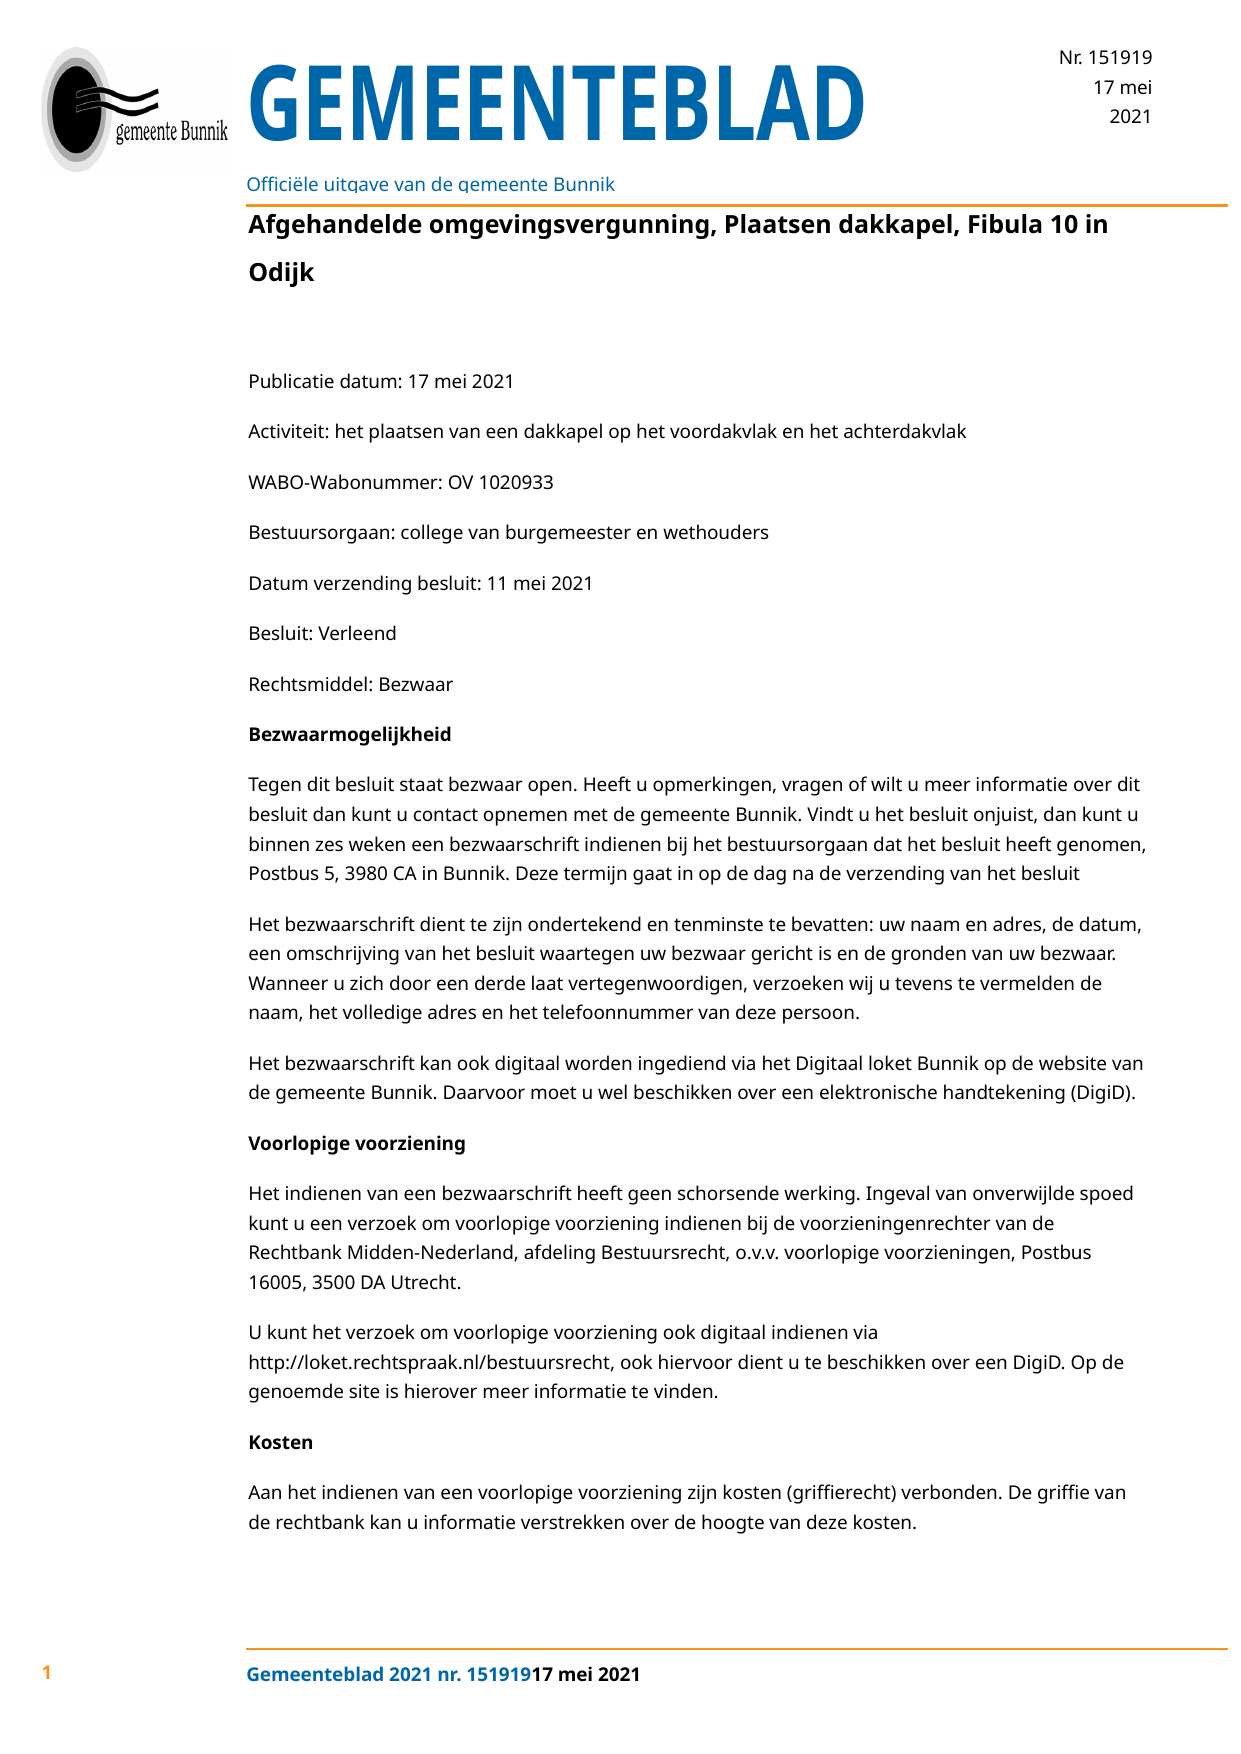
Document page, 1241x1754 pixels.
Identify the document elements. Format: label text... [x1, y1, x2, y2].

text Activiteit: het plaatsen van een dakkapel op het voordakvlak en het achterdakvlak [248, 419, 1152, 444]
text WABO-Wabonummer: OV 1020933 [248, 469, 1152, 495]
text Afgehandelde omgevingsvergunning, Plaatsen dakkapel, Fibula 10 in Odijk [248, 207, 1152, 288]
text Het bezwaarschrift kan ook digitaal worden ingediend via het Digitaal loket Bunnik op de website van de gemeente Bunnik. Daarvoor moet u wel beschikken over een elektronische handtekening (DigiD). [248, 1050, 1152, 1105]
text Aan het indienen van een voorlopige voorziening zijn kosten (griffierecht) verbonden. De griffie van de rechtbank kan u informatie verstrekken over de hoogte van deze kosten. [248, 1479, 1152, 1535]
text Rechtsmiddel: Bezwaar [248, 671, 1152, 697]
text Kosten [248, 1429, 1152, 1455]
text Besluit: Verleend [248, 620, 1152, 646]
text Tegen dit besluit staat bezwaar open. Heeft u opmerkingen, vragen of wilt u meer informatie over dit besluit dan kunt u contact opnemen met de gemeente Bunnik. Vindt u het besluit onjuist, dan kunt u binnen zes weken een bezwaarschrift indienen bij het bestuursorgaan dat het besluit heeft genomen, Postbus 5, 3980 CA in Bunnik. Deze termijn gaat in op de dag na de verzending van het besluit [248, 772, 1152, 886]
text Het bezwaarschrift dient te zijn ondertekend en tenminste te bevatten: uw naam en adres, de datum, een omschrijving van het besluit waartegen uw bezwaar gericht is en de gronden van uw bezwaar. Wanneer u zich door een derde laat vertegenwoordigen, verzoeken wij u tevens te vermelden de naam, het volledige adres en het telefoonnummer van deze persoon. [248, 911, 1152, 1025]
picture [41, 47, 231, 172]
text Bestuursorgaan: college van burgemeester en wethouders [248, 519, 1152, 545]
text Bezwaarmogelijkheid [248, 721, 1152, 747]
text Het indienen van een bezwaarschrift heeft geen schorsende werking. Ingeval van onverwijlde spoed kunt u een verzoek om voorlopige voorziening indienen bij de voorzieningenrechter van de Rechtbank Midden-Nederland, afdeling Bestuursrecht, o.v.v. voorlopige voorzieningen, Postbus 16005, 3500 DA Utrecht. [248, 1180, 1152, 1295]
text Publicatie datum: 17 mei 2021 [248, 368, 1152, 394]
text Voorlopige voorziening [248, 1130, 1152, 1156]
text Datum verzending besluit: 11 mei 2021 [248, 570, 1152, 596]
text U kunt het verzoek om voorlopige voorziening ook digitaal indienen via http://loket.rechtspraak.nl/bestuursrecht, ook hiervoor dient u te beschikken over een DigiD. Op de genoemde site is hierover meer informatie te vinden. [248, 1319, 1152, 1404]
